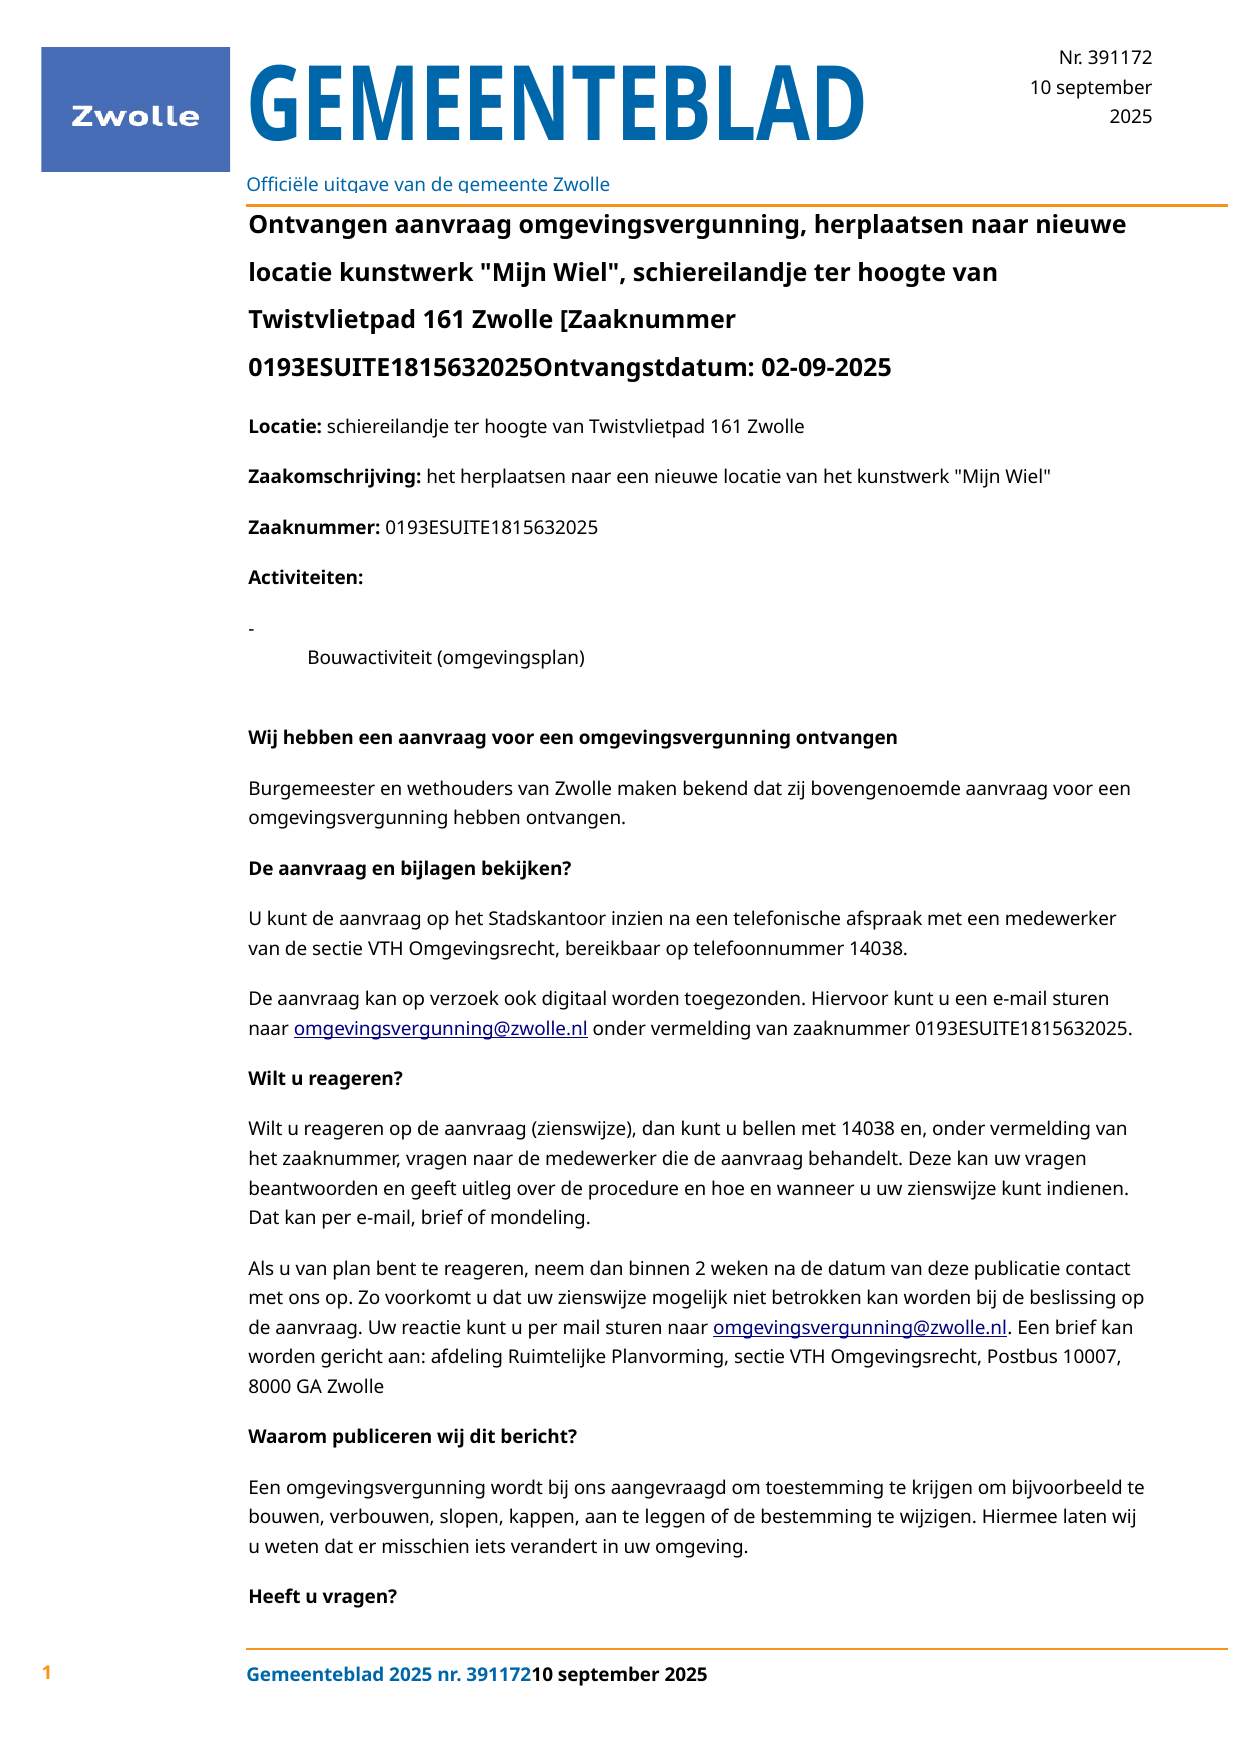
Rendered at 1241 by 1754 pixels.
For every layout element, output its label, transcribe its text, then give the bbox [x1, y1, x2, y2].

text De aanvraag kan op verzoek ook digitaal worden toegezonden. Hiervoor kunt u een e-mail sturen naar omgevingsvergunning@zwolle.nl onder vermelding van zaaknummer 0193ESUITE1815632025. [248, 985, 1152, 1041]
list Bouwactiviteit (omgevingsplan) [248, 644, 1152, 670]
picture [41, 47, 231, 172]
text De aanvraag en bijlagen bekijken? [248, 855, 1152, 881]
text Waarom publiceren wij dit bericht? [248, 1423, 1152, 1449]
text Zaakomschrijving: het herplaatsen naar een nieuwe locatie van het kunstwerk "Mijn Wiel" [248, 463, 1152, 489]
text Een omgevingsvergunning wordt bij ons aangevraagd om toestemming te krijgen om bijvoorbeeld te bouwen, verbouwen, slopen, kappen, aan te leggen of de bestemming te wijzigen. Hiermee laten wij u weten dat er misschien iets verandert in uw omgeving. [248, 1474, 1152, 1559]
text Wilt u reageren op de aanvraag (zienswijze), dan kunt u bellen met 14038 en, onder vermelding van het zaaknummer, vragen naar de medewerker die de aanvraag behandelt. Deze kan uw vragen beantwoorden en geeft uitleg over de procedure en hoe en wanneer u uw zienswijze kunt indienen. Dat kan per e-mail, brief of mondeling. [248, 1116, 1152, 1230]
text Wij hebben een aanvraag voor een omgevingsvergunning ontvangen [248, 724, 1152, 750]
text Wilt u reageren? [248, 1065, 1152, 1091]
text Ontvangen aanvraag omgevingsvergunning, herplaatsen naar nieuwe locatie kunstwerk "Mijn Wiel", schiereilandje ter hoogte van Twistvlietpad 161 Zwolle [Zaaknummer 0193ESUITE1815632025Ontvangstdatum: 02-09-2025 [248, 207, 1152, 384]
text Burgemeester en wethouders van Zwolle maken bekend dat zij bovengenoemde aanvraag voor een omgevingsvergunning hebben ontvangen. [248, 775, 1152, 830]
text Als u van plan bent te reageren, neem dan binnen 2 weken na de datum van deze publicatie contact met ons op. Zo voorkomt u dat uw zienswijze mogelijk niet betrokken kan worden bij de beslissing op de aanvraag. Uw reactie kunt u per mail sturen naar omgevingsvergunning@zwolle.nl. Een brief kan worden gericht aan: afdeling Ruimtelijke Planvorming, sectie VTH Omgevingsrecht, Postbus 10007, 8000 GA Zwolle [248, 1255, 1152, 1399]
text Locatie: schiereilandje ter hoogte van Twistvlietpad 161 Zwolle [248, 413, 1152, 439]
text Zaaknummer: 0193ESUITE1815632025 [248, 514, 1152, 540]
text Activiteiten: [248, 564, 1152, 590]
text Heeft u vragen? [248, 1583, 1152, 1609]
text U kunt de aanvraag op het Stadskantoor inzien na een telefonische afspraak met een medewerker van de sectie VTH Omgevingsrecht, bereikbaar op telefoonnummer 14038. [248, 905, 1152, 961]
